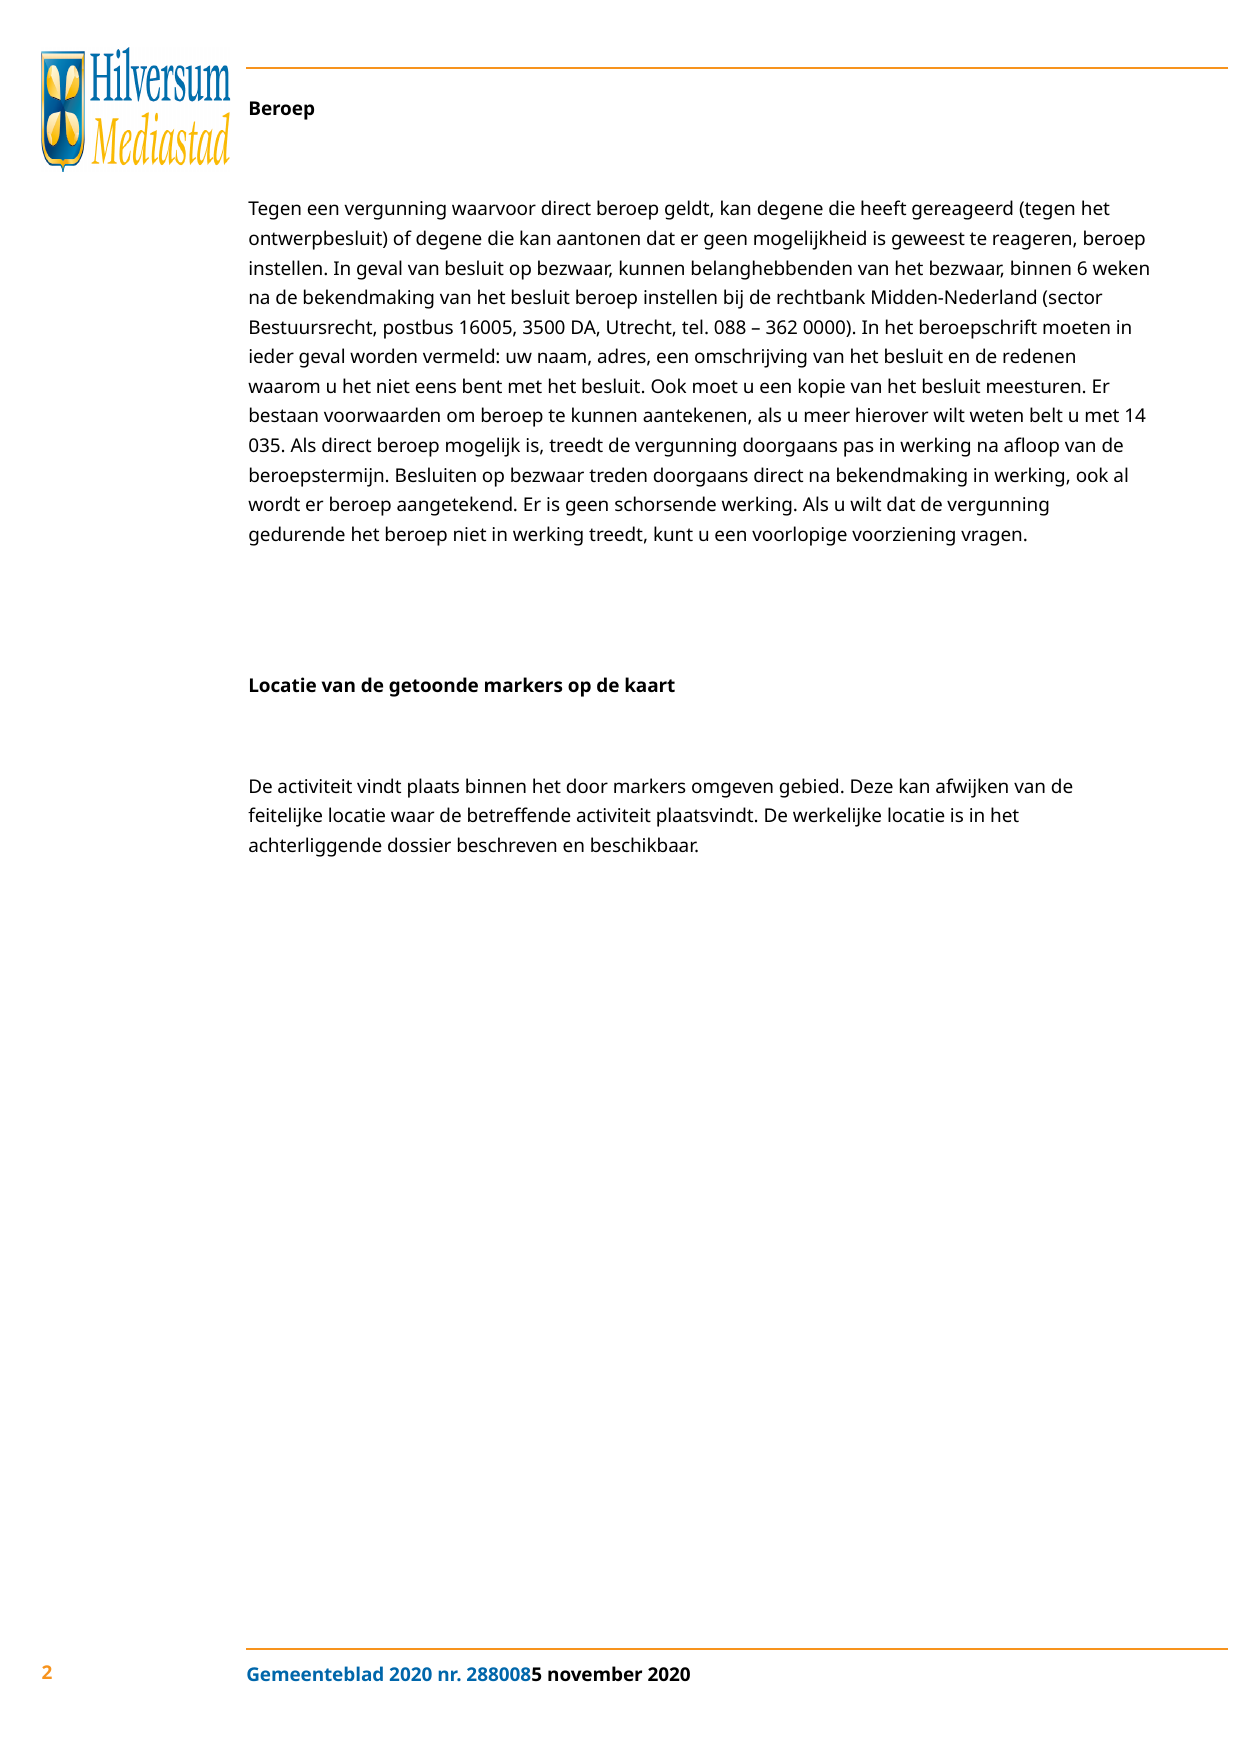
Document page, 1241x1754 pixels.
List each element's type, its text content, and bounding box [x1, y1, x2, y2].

picture [41, 47, 231, 172]
text De activiteit vindt plaats binnen het door markers omgeven gebied. Deze kan afwijken van de feitelijke locatie waar de betreffende activiteit plaatsvindt. De werkelijke locatie is in het achterliggende dossier beschreven en beschikbaar. [248, 773, 1152, 858]
text Beroep [248, 95, 1152, 121]
text Locatie van de getoonde markers op de kaart [248, 672, 1152, 698]
text Tegen een vergunning waarvoor direct beroep geldt, kan degene die heeft gereageerd (tegen het ontwerpbesluit) of degene die kan aantonen dat er geen mogelijkheid is geweest te reageren, beroep instellen. In geval van besluit op bezwaar, kunnen belanghebbenden van het bezwaar, binnen 6 weken na de bekendmaking van het besluit beroep instellen bij de rechtbank Midden-Nederland (sector Bestuursrecht, postbus 16005, 3500 DA, Utrecht, tel. 088 – 362 0000). In het beroepschrift moeten in ieder geval worden vermeld: uw naam, adres, een omschrijving van het besluit en de redenen waarom u het niet eens bent met het besluit. Ook moet u een kopie van het besluit meesturen. Er bestaan voorwaarden om beroep te kunnen aantekenen, als u meer hierover wilt weten belt u met 14 035. Als direct beroep mogelijk is, treedt de vergunning doorgaans pas in werking na afloop van de beroepstermijn. Besluiten op bezwaar treden doorgaans direct na bekendmaking in werking, ook al wordt er beroep aangetekend. Er is geen schorsende werking. Als u wilt dat de vergunning gedurende het beroep niet in werking treedt, kunt u een voorlopige voorziening vragen. [248, 196, 1152, 547]
